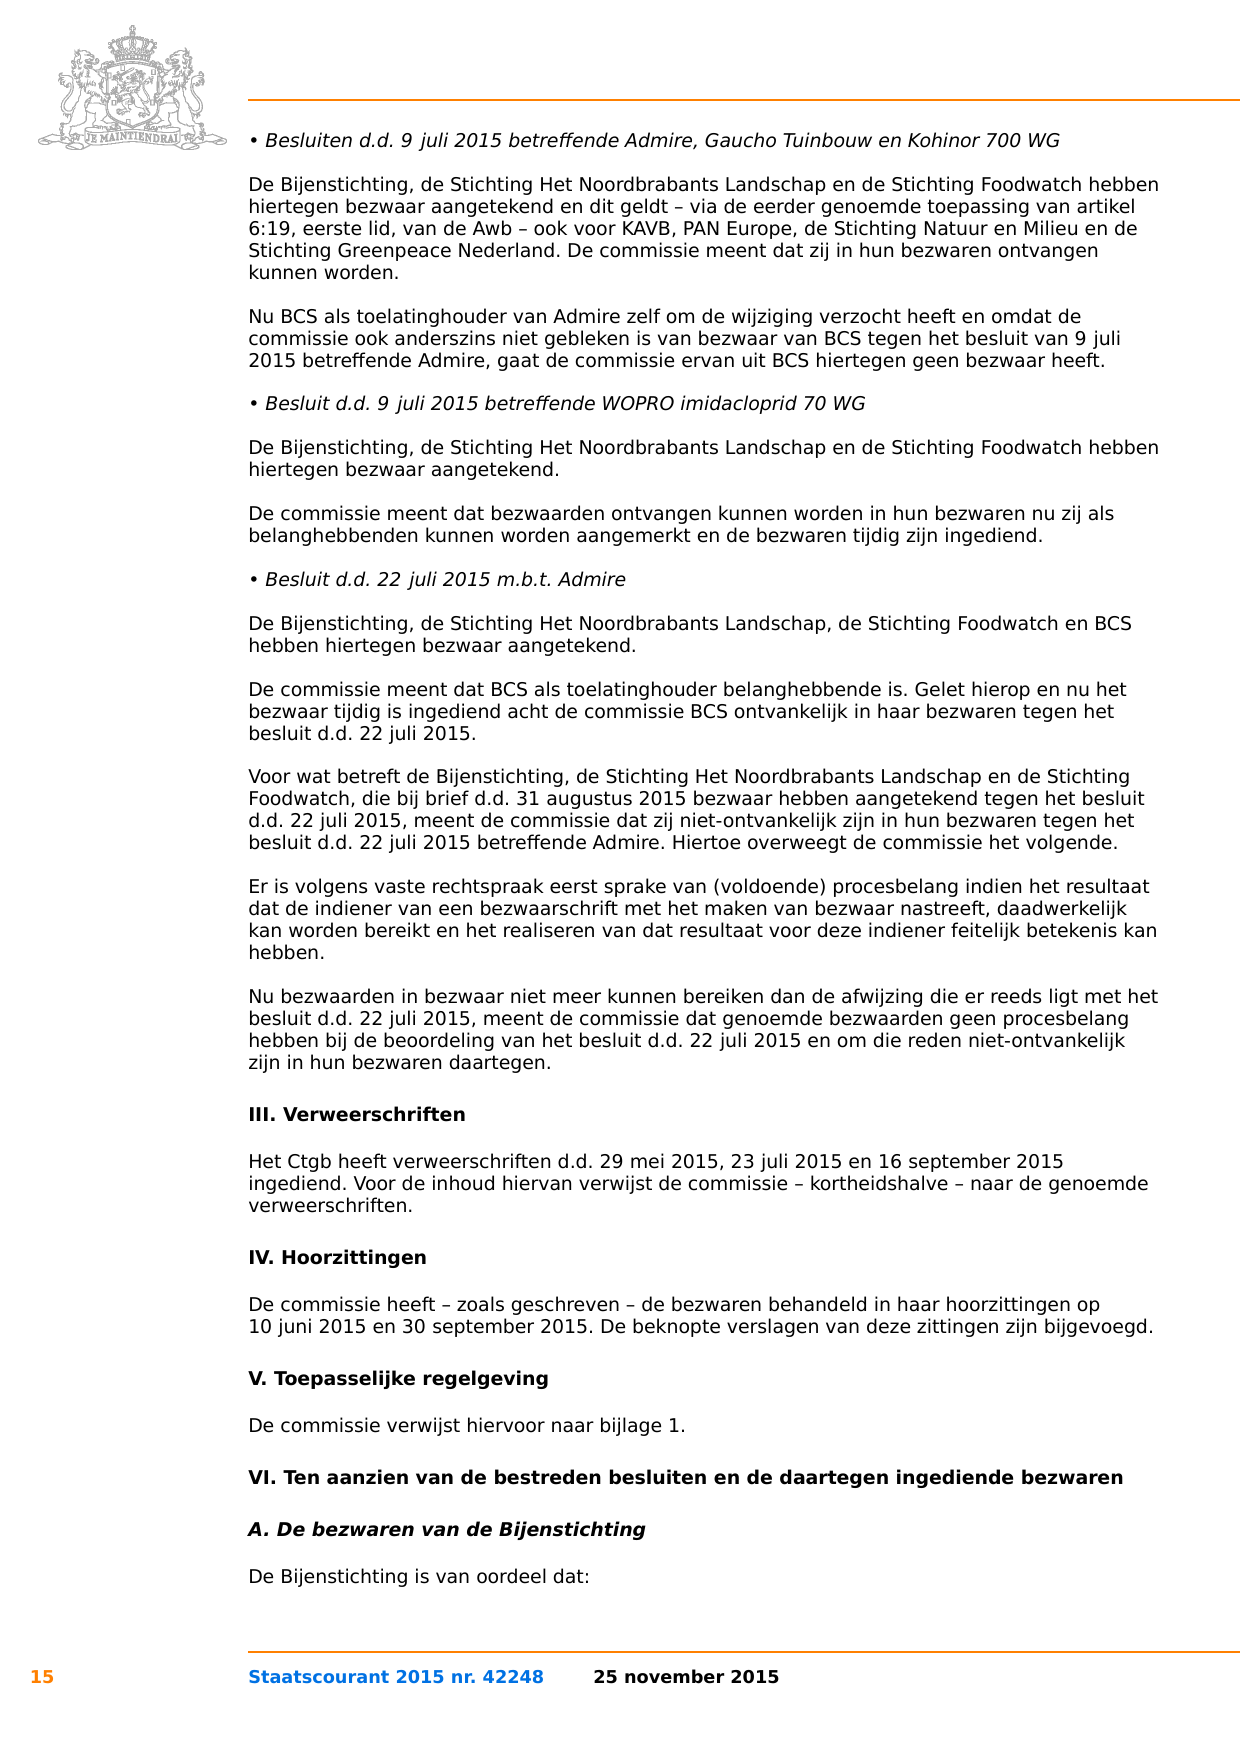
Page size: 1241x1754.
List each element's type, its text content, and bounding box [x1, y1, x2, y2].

subtitle • Besluiten d.d. 9 juli 2015 betreffende Admire, Gaucho Tuinbouw en Kohinor 700 WG [248, 130, 1163, 152]
text Nu bezwaarden in bezwaar niet meer kunnen bereiken dan de afwijzing die er reeds ligt met het besluit d.d. 22 juli 2015, meent de commissie dat genoemde bezwaarden geen procesbelang hebben bij de beoordeling van het besluit d.d. 22 juli 2015 en om die reden niet-ontvankelijk zijn in hun bezwaren daartegen. [248, 986, 1163, 1074]
text De commissie meent dat BCS als toelatinghouder belanghebbende is. Gelet hierop en nu het bezwaar tijdig is ingediend acht de commissie BCS ontvankelijk in haar bezwaren tegen het besluit d.d. 22 juli 2015. [248, 678, 1163, 744]
picture [38, 25, 227, 150]
text De Bijenstichting, de Stichting Het Noordbrabants Landschap, de Stichting Foodwatch en BCS hebben hiertegen bezwaar aangetekend. [248, 613, 1163, 657]
text De Bijenstichting is van oordeel dat: [248, 1566, 1163, 1588]
text De commissie heeft – zoals geschreven – de bezwaren behandeld in haar hoorzittingen op 10 juni 2015 en 30 september 2015. De beknopte verslagen van deze zittingen zijn bijgevoegd. [248, 1294, 1163, 1338]
subtitle • Besluit d.d. 22 juli 2015 m.b.t. Admire [248, 569, 1163, 591]
text Voor wat betreft de Bijenstichting, de Stichting Het Noordbrabants Landschap en de Stichting Foodwatch, die bij brief d.d. 31 augustus 2015 bezwaar hebben aangetekend tegen het besluit d.d. 22 juli 2015, meent de commissie dat zij niet-ontvankelijk zijn in hun bezwaren tegen het besluit d.d. 22 juli 2015 betreffende Admire. Hiertoe overweegt de commissie het volgende. [248, 766, 1163, 854]
subtitle III. Verweerschriften [248, 1104, 1163, 1126]
text De commissie verwijst hiervoor naar bijlage 1. [248, 1415, 1163, 1437]
subtitle IV. Hoorzittingen [248, 1247, 1163, 1269]
subtitle A. De bezwaren van de Bijenstichting [248, 1519, 1163, 1541]
text De commissie meent dat bezwaarden ontvangen kunnen worden in hun bezwaren nu zij als belanghebbenden kunnen worden aangemerkt en de bezwaren tijdig zijn ingediend. [248, 503, 1163, 547]
text De Bijenstichting, de Stichting Het Noordbrabants Landschap en de Stichting Foodwatch hebben hiertegen bezwaar aangetekend en dit geldt – via de eerder genoemde toepassing van artikel 6:19, eerste lid, van de Awb – ook voor KAVB, PAN Europe, de Stichting Natuur en Milieu en de Stichting Greenpeace Nederland. De commissie meent dat zij in hun bezwaren ontvangen kunnen worden. [248, 174, 1163, 284]
text De Bijenstichting, de Stichting Het Noordbrabants Landschap en de Stichting Foodwatch hebben hiertegen bezwaar aangetekend. [248, 437, 1163, 481]
subtitle V. Toepasselijke regelgeving [248, 1368, 1163, 1390]
text Er is volgens vaste rechtspraak eerst sprake van (voldoende) procesbelang indien het resultaat dat de indiener van een bezwaarschrift met het maken van bezwaar nastreeft, daadwerkelijk kan worden bereikt en het realiseren van dat resultaat voor deze indiener feitelijk betekenis kan hebben. [248, 876, 1163, 964]
subtitle VI. Ten aanzien van de bestreden besluiten en de daartegen ingediende bezwaren [248, 1467, 1163, 1489]
subtitle • Besluit d.d. 9 juli 2015 betreffende WOPRO imidacloprid 70 WG [248, 393, 1163, 415]
text Het Ctgb heeft verweerschriften d.d. 29 mei 2015, 23 juli 2015 en 16 september 2015 ingediend. Voor de inhoud hiervan verwijst de commissie – kortheidshalve – naar de genoemde verweerschriften. [248, 1151, 1163, 1217]
text Nu BCS als toelatinghouder van Admire zelf om de wijziging verzocht heeft en omdat de commissie ook anderszins niet gebleken is van bezwaar van BCS tegen het besluit van 9 juli 2015 betreffende Admire, gaat de commissie ervan uit BCS hiertegen geen bezwaar heeft. [248, 306, 1163, 371]
